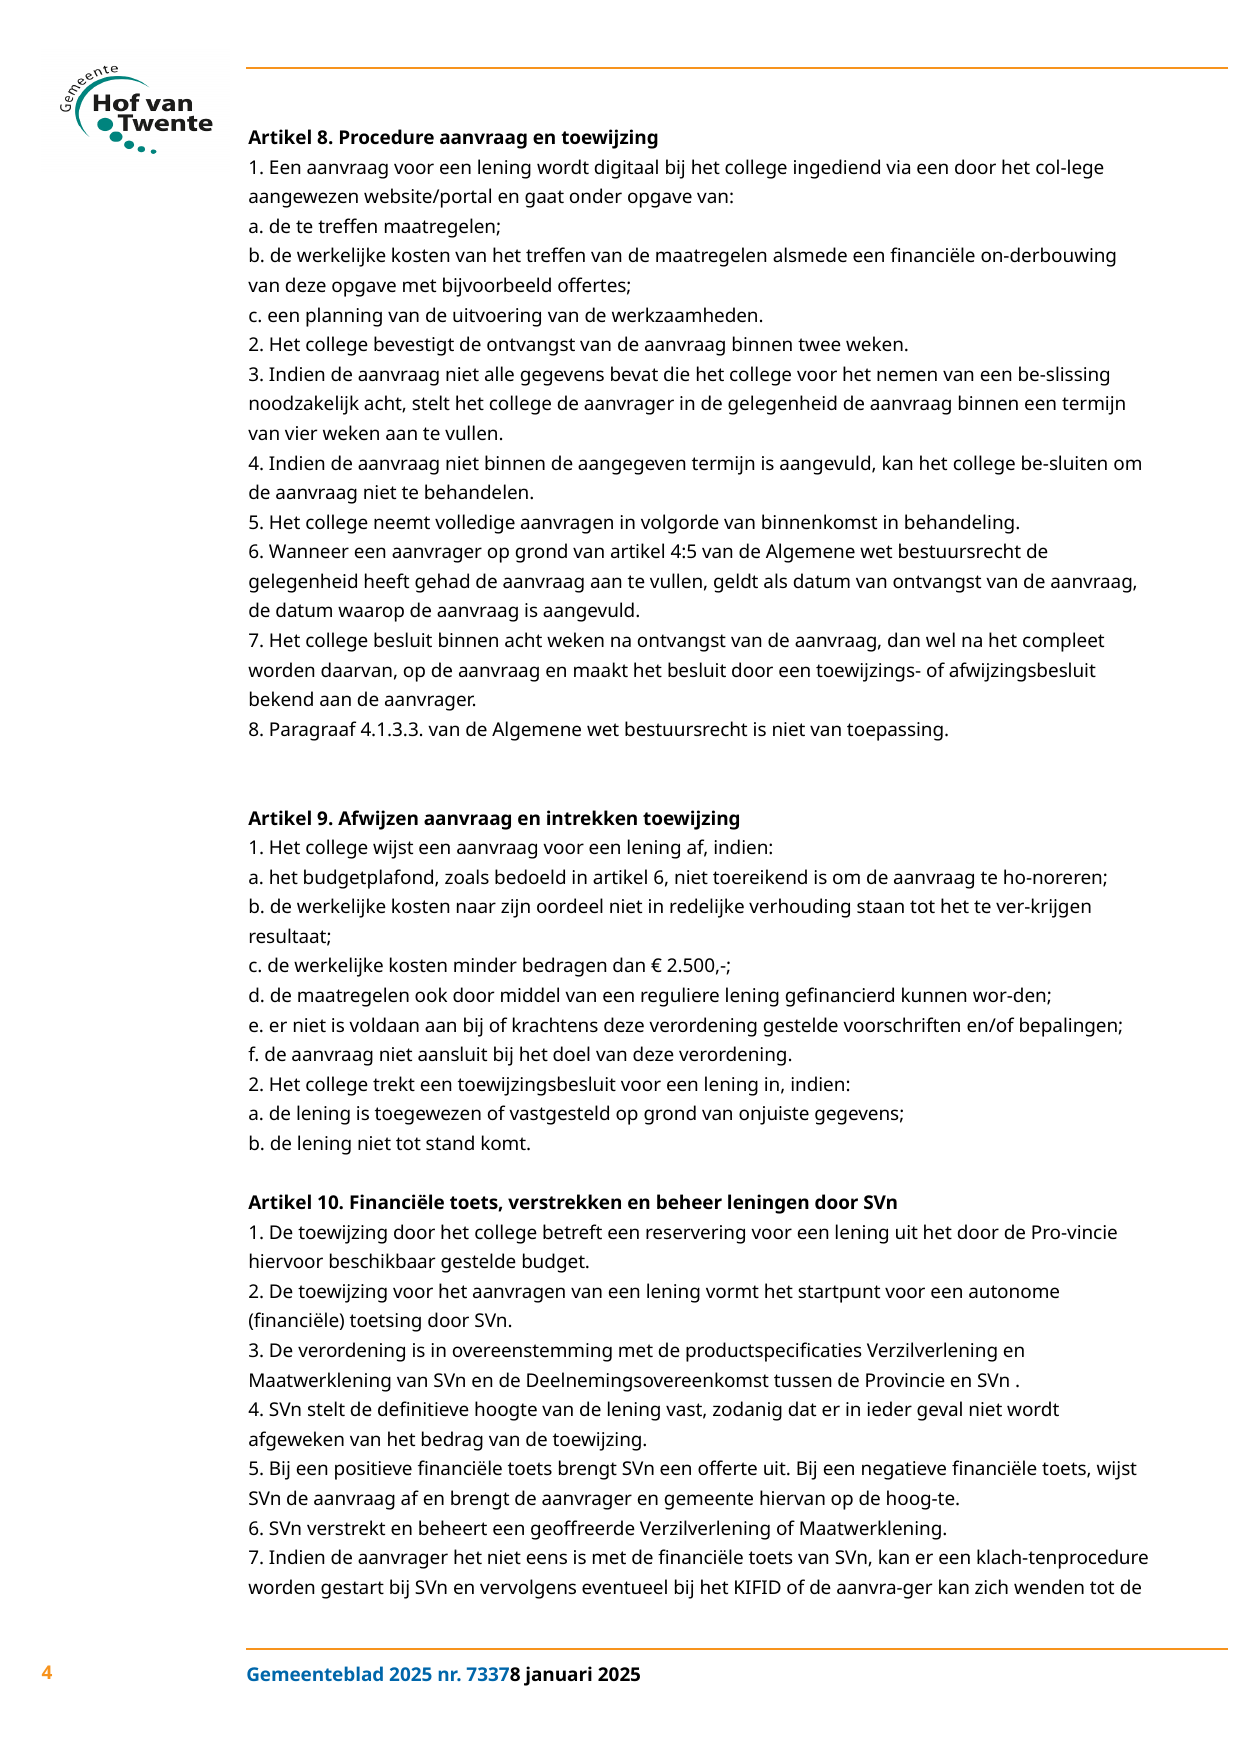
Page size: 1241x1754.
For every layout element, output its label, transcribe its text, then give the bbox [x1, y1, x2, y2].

text 1. De toewijzing door het college betreft een reservering voor een lening uit het door de Pro-vincie hiervoor beschikbaar gestelde budget. [248, 1219, 1152, 1274]
text c. een planning van de uitvoering van de werkzaamheden. [248, 302, 1152, 328]
text 4. Indien de aanvraag niet binnen de aangegeven termijn is aangevuld, kan het college be-sluiten om de aanvraag niet te behandelen. [248, 450, 1152, 505]
text 1. Een aanvraag voor een lening wordt digitaal bij het college ingediend via een door het col-lege aangewezen website/portal en gaat onder opgave van: [248, 154, 1152, 209]
text 2. Het college trekt een toewijzingsbesluit voor een lening in, indien: [248, 1071, 1152, 1097]
text 8. Paragraaf 4.1.3.3. van de Algemene wet bestuursrecht is niet van toepassing. [248, 716, 1152, 742]
text d. de maatregelen ook door middel van een reguliere lening gefinancierd kunnen wor-den; [248, 982, 1152, 1008]
text Artikel 10. Financiële toets, verstrekken en beheer leningen door SVn [248, 1189, 1152, 1215]
text 3. Indien de aanvraag niet alle gegevens bevat die het college voor het nemen van een be-slissing noodzakelijk acht, stelt het college de aanvrager in de gelegenheid de aanvraag binnen een termijn van vier weken aan te vullen. [248, 361, 1152, 446]
text 2. Het college bevestigt de ontvangst van de aanvraag binnen twee weken. [248, 331, 1152, 357]
picture [41, 47, 231, 172]
text f. de aanvraag niet aansluit bij het doel van deze verordening. [248, 1041, 1152, 1067]
text a. de te treffen maatregelen; [248, 213, 1152, 239]
text e. er niet is voldaan aan bij of krachtens deze verordening gestelde voorschriften en/of bepalingen; [248, 1012, 1152, 1038]
text 6. SVn verstrekt en beheert een geoffreerde Verzilverlening of Maatwerklening. [248, 1515, 1152, 1541]
text Artikel 8. Procedure aanvraag en toewijzing [248, 124, 1152, 150]
text b. de lening niet tot stand komt. [248, 1130, 1152, 1156]
text 7. Het college besluit binnen acht weken na ontvangst van de aanvraag, dan wel na het compleet worden daarvan, op de aanvraag en maakt het besluit door een toewijzings- of afwijzingsbesluit bekend aan de aanvrager. [248, 627, 1152, 712]
text a. de lening is toegewezen of vastgesteld op grond van onjuiste gegevens; [248, 1101, 1152, 1126]
text 6. Wanneer een aanvrager op grond van artikel 4:5 van de Algemene wet bestuursrecht de gelegenheid heeft gehad de aanvraag aan te vullen, geldt als datum van ontvangst van de aanvraag, de datum waarop de aanvraag is aangevuld. [248, 538, 1152, 623]
text c. de werkelijke kosten minder bedragen dan € 2.500,-; [248, 953, 1152, 978]
text 1. Het college wijst een aanvraag voor een lening af, indien: [248, 834, 1152, 860]
text 4. SVn stelt de definitieve hoogte van de lening vast, zodanig dat er in ieder geval niet wordt afgeweken van het bedrag van de toewijzing. [248, 1396, 1152, 1452]
text Artikel 9. Afwijzen aanvraag en intrekken toewijzing [248, 805, 1152, 831]
text b. de werkelijke kosten van het treffen van de maatregelen alsmede een financiële on-derbouwing van deze opgave met bijvoorbeeld offertes; [248, 243, 1152, 298]
text b. de werkelijke kosten naar zijn oordeel niet in redelijke verhouding staan tot het te ver-krijgen resultaat; [248, 893, 1152, 949]
text 5. Bij een positieve financiële toets brengt SVn een offerte uit. Bij een negatieve financiële toets, wijst SVn de aanvraag af en brengt de aanvrager en gemeente hiervan op de hoog-te. [248, 1456, 1152, 1511]
text 5. Het college neemt volledige aanvragen in volgorde van binnenkomst in behandeling. [248, 509, 1152, 535]
text 2. De toewijzing voor het aanvragen van een lening vormt het startpunt voor een autonome (financiële) toetsing door SVn. [248, 1278, 1152, 1333]
text 3. De verordening is in overeenstemming met de productspecificaties Verzilverlening en Maatwerklening van SVn en de Deelnemingsovereenkomst tussen de Provincie en SVn . [248, 1337, 1152, 1393]
text a. het budgetplafond, zoals bedoeld in artikel 6, niet toereikend is om de aanvraag te ho-noreren; [248, 864, 1152, 890]
text 7. Indien de aanvrager het niet eens is met de financiële toets van SVn, kan er een klach-tenprocedure worden gestart bij SVn en vervolgens eventueel bij het KIFID of de aanvra-ger kan zich wenden tot de [248, 1544, 1152, 1600]
